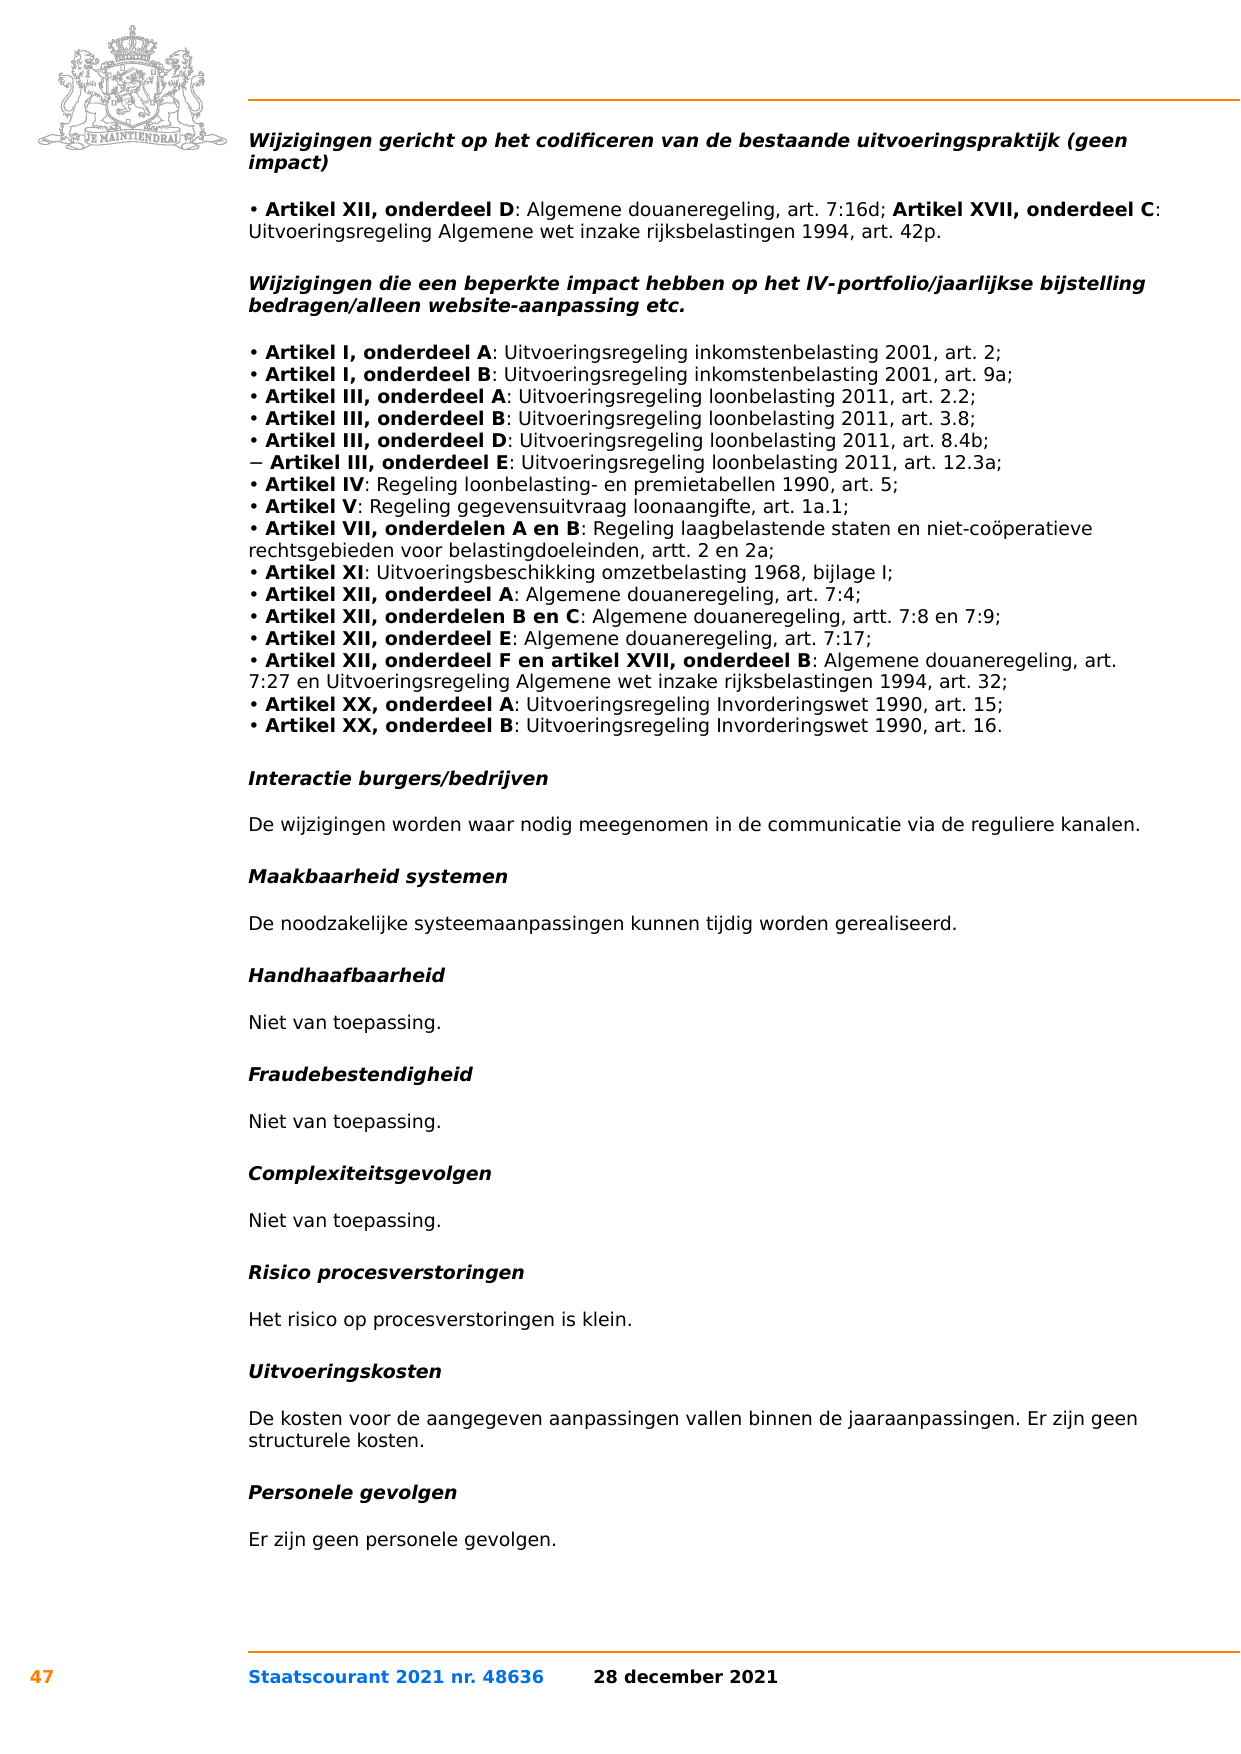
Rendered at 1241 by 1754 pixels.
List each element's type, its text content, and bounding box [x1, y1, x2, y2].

text • Artikel VII, onderdelen A en B: Regeling laagbelastende staten en niet-coöperatieve rechtsgebieden voor belastingdoeleinden, artt. 2 en 2a; [248, 518, 1163, 562]
text • Artikel V: Regeling gegevensuitvraag loonaangifte, art. 1a.1; [248, 496, 1163, 518]
text • Artikel IV: Regeling loonbelasting- en premietabellen 1990, art. 5; [248, 474, 1163, 496]
picture [38, 25, 227, 150]
subtitle Handhaafbaarheid [248, 965, 1163, 987]
text De kosten voor de aangegeven aanpassingen vallen binnen de jaaraanpassingen. Er zijn geen structurele kosten. [248, 1408, 1163, 1452]
text • Artikel XII, onderdeel E: Algemene douaneregeling, art. 7:17; [248, 627, 1163, 649]
text • Artikel III, onderdeel D: Uitvoeringsregeling loonbelasting 2011, art. 8.4b; [248, 430, 1163, 452]
text De wijzigingen worden waar nodig meegenomen in de communicatie via de reguliere kanalen. [248, 814, 1163, 836]
subtitle Wijzigingen gericht op het codificeren van de bestaande uitvoeringspraktijk (geen impact) [248, 130, 1163, 174]
text • Artikel XI: Uitvoeringsbeschikking omzetbelasting 1968, bijlage I; [248, 562, 1163, 583]
text • Artikel XII, onderdeel D: Algemene douaneregeling, art. 7:16d; Artikel XVII, onderdeel C: Uitvoeringsregeling Algemene wet inzake rijksbelastingen 1994, art. 42p. [248, 199, 1163, 243]
subtitle Maakbaarheid systemen [248, 866, 1163, 888]
text De noodzakelijke systeemaanpassingen kunnen tijdig worden gerealiseerd. [248, 913, 1163, 935]
subtitle Interactie burgers/bedrijven [248, 767, 1163, 789]
text Het risico op procesverstoringen is klein. [248, 1309, 1163, 1331]
text Niet van toepassing. [248, 1111, 1163, 1133]
text • Artikel III, onderdeel A: Uitvoeringsregeling loonbelasting 2011, art. 2.2; [248, 386, 1163, 408]
text − Artikel III, onderdeel E: Uitvoeringsregeling loonbelasting 2011, art. 12.3a; [248, 452, 1163, 474]
text • Artikel XX, onderdeel B: Uitvoeringsregeling Invorderingswet 1990, art. 16. [248, 715, 1163, 737]
text • Artikel XII, onderdelen B en C: Algemene douaneregeling, artt. 7:8 en 7:9; [248, 606, 1163, 627]
subtitle Uitvoeringskosten [248, 1361, 1163, 1383]
subtitle Risico procesverstoringen [248, 1262, 1163, 1284]
text • Artikel XII, onderdeel F en artikel XVII, onderdeel B: Algemene douaneregeling, art. 7:27 en Uitvoeringsregeling Algemene wet inzake rijksbelastingen 1994, art. 32; [248, 649, 1163, 693]
subtitle Wijzigingen die een beperkte impact hebben op het IV‑portfolio/jaarlijkse bijstelling bedragen/alleen website-aanpassing etc. [248, 273, 1163, 317]
subtitle Complexiteitsgevolgen [248, 1163, 1163, 1185]
text • Artikel I, onderdeel B: Uitvoeringsregeling inkomstenbelasting 2001, art. 9a; [248, 364, 1163, 386]
text • Artikel XX, onderdeel A: Uitvoeringsregeling Invorderingswet 1990, art. 15; [248, 693, 1163, 715]
text Niet van toepassing. [248, 1012, 1163, 1034]
text • Artikel III, onderdeel B: Uitvoeringsregeling loonbelasting 2011, art. 3.8; [248, 408, 1163, 430]
text • Artikel I, onderdeel A: Uitvoeringsregeling inkomstenbelasting 2001, art. 2; [248, 342, 1163, 364]
subtitle Personele gevolgen [248, 1482, 1163, 1504]
subtitle Fraudebestendigheid [248, 1064, 1163, 1086]
text Er zijn geen personele gevolgen. [248, 1529, 1163, 1551]
text Niet van toepassing. [248, 1210, 1163, 1232]
text • Artikel XII, onderdeel A: Algemene douaneregeling, art. 7:4; [248, 583, 1163, 606]
